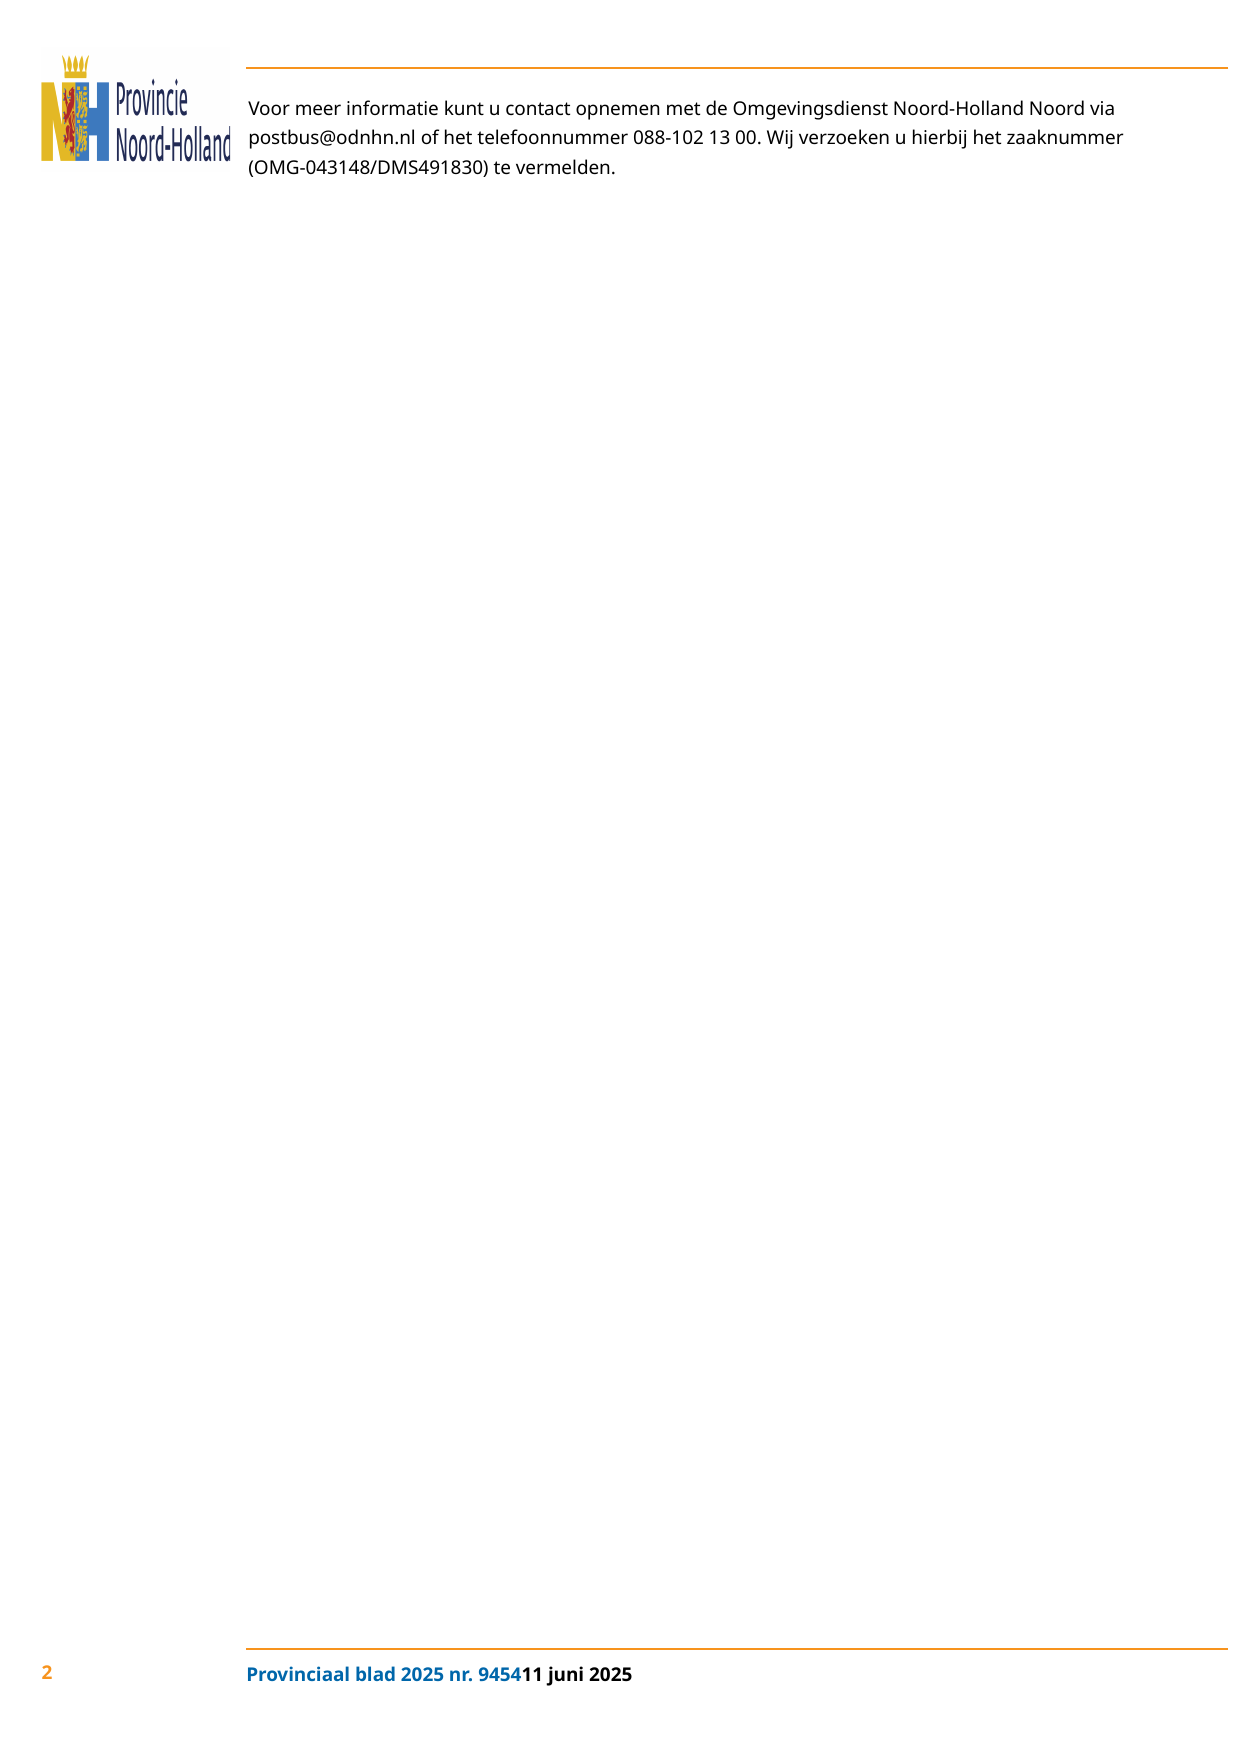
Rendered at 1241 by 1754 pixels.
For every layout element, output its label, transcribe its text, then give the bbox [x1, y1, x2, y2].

picture [41, 47, 231, 172]
text Voor meer informatie kunt u contact opnemen met de Omgevingsdienst Noord-Holland Noord via postbus@odnhn.nl of het telefoonnummer 088-102 13 00. Wij verzoeken u hierbij het zaaknummer (OMG-043148/DMS491830) te vermelden. [248, 95, 1152, 180]
